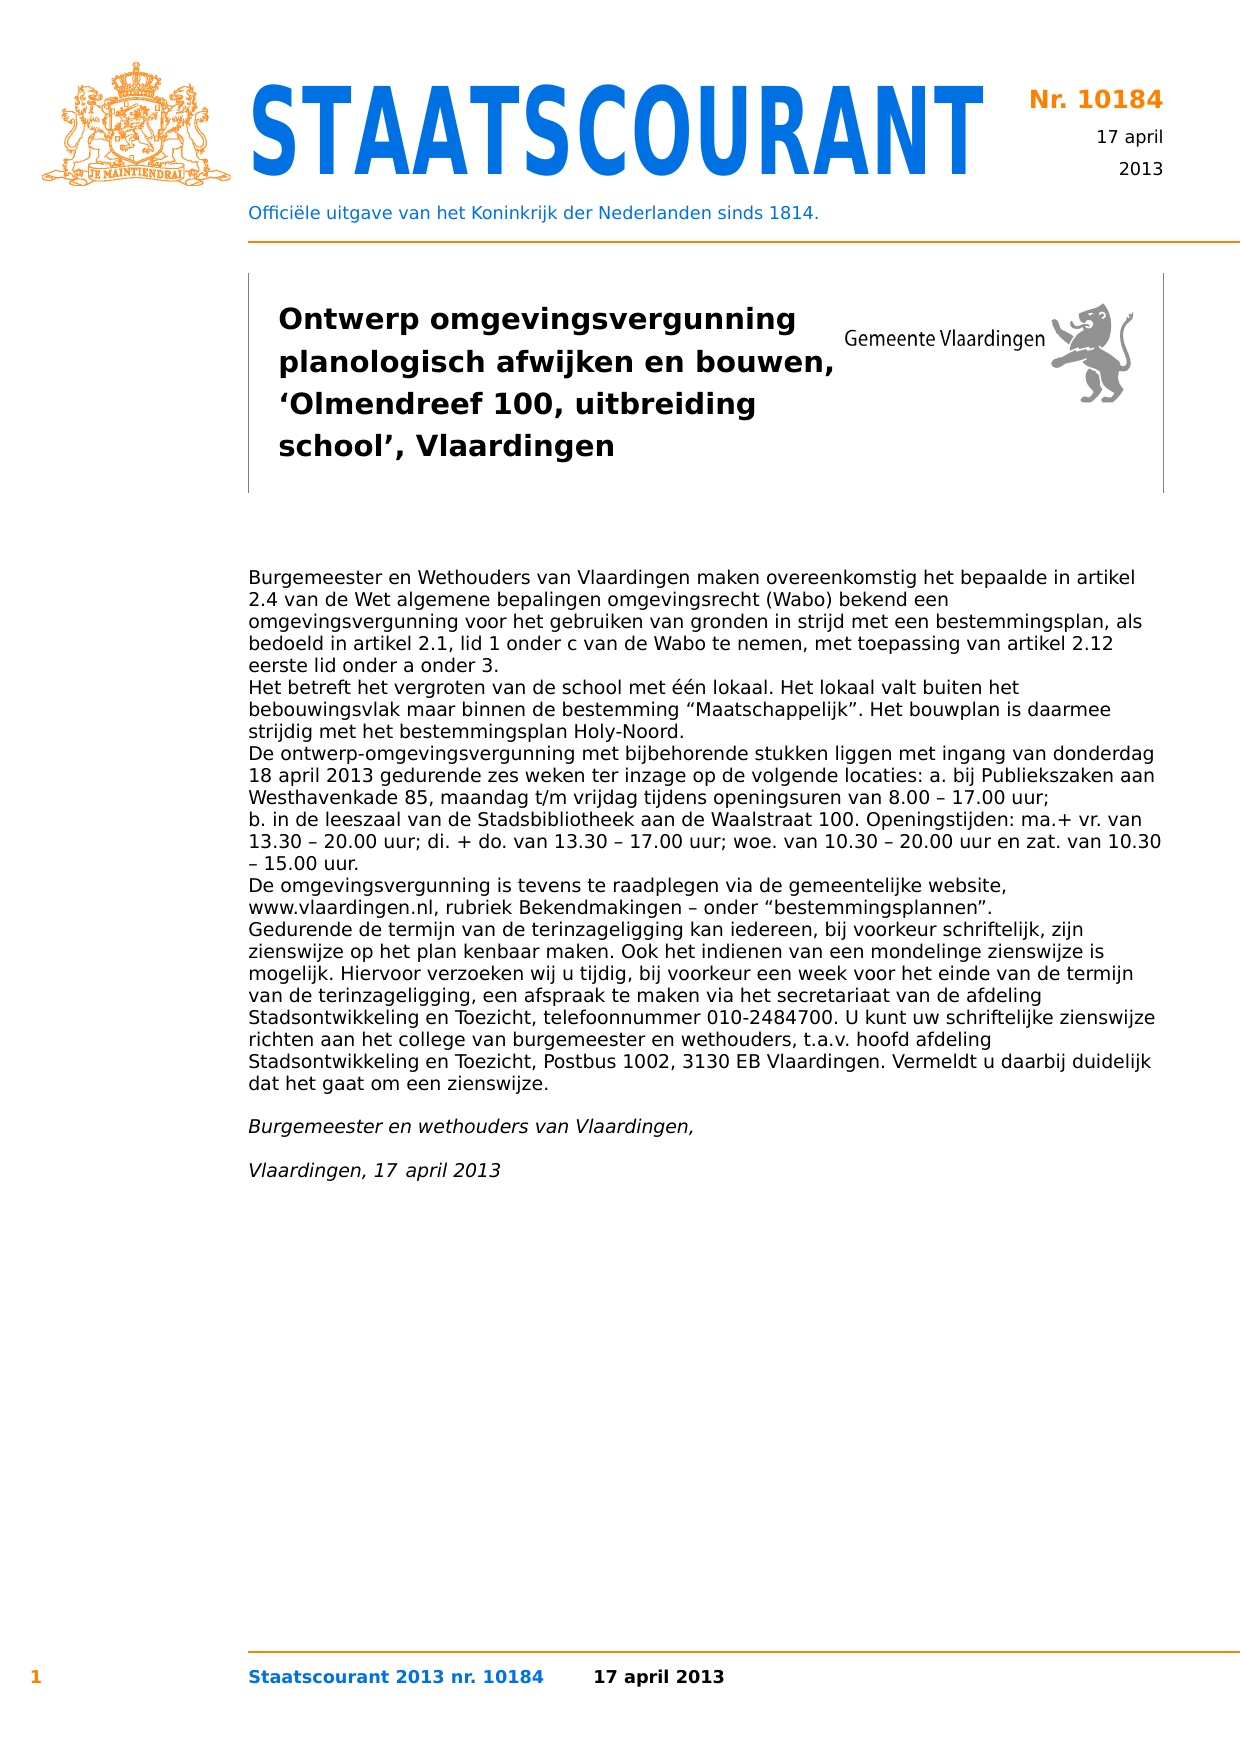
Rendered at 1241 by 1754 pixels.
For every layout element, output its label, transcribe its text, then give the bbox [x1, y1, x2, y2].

table_header STAATSCOURANT [248, 62, 998, 203]
text Burgemeester en Wethouders van Vlaardingen maken overeenkomstig het bepaalde in artikel 2.4 van de Wet algemene bepalingen omgevingsrecht (Wabo) bekend een omgevingsvergunning voor het gebruiken van gronden in strijd met een bestemmingsplan, als bedoeld in artikel 2.1, lid 1 onder c van de Wabo te nemen, met toepassing van artikel 2.12 eerste lid onder a onder 3. [248, 567, 1163, 677]
table_header Nr. 10184 [998, 62, 1240, 121]
text Gedurende de termijn van de terinzageligging kan iedereen, bij voorkeur schriftelijk, zijn zienswijze op het plan kenbaar maken. Ook het indienen van een mondelinge zienswijze is mogelijk. Hiervoor verzoeken wij u tijdig, bij voorkeur een week voor het einde van de termijn van de terinzageligging, een afspraak te maken via het secretariaat van de afdeling Stadsontwikkeling en Toezicht, telefoonnummer 010-2484700. U kunt uw schriftelijke zienswijze richten aan het college van burgemeester en wethouders, t.a.v. hoofd afdeling Stadsontwikkeling en Toezicht, Postbus 1002, 3130 EB Vlaardingen. Vermeldt u daarbij duidelijk dat het gaat om een zienswijze. [248, 919, 1163, 1094]
table_cell Officiële uitgave van het Koninkrijk der Nederlanden sinds 1814. [248, 203, 1240, 241]
text De omgevingsvergunning is tevens te raadplegen via de gemeentelijke website, www.vlaardingen.nl, rubriek Bekendmakingen – onder “bestemmingsplannen”. [248, 875, 1163, 919]
text b. in de leeszaal van de Stadsbibliotheek aan de Waalstraat 100. Openingstijden: ma.+ vr. van 13.30 – 20.00 uur; di. + do. van 13.30 – 17.00 uur; woe. van 10.30 – 20.00 uur en zat. van 10.30 – 15.00 uur. [248, 809, 1163, 875]
table_cell 17 april [998, 121, 1240, 153]
picture [41, 62, 231, 186]
text Het betreft het vergroten van de school met één lokaal. Het lokaal valt buiten het bebouwingsvlak maar binnen de bestemming “Maatschappelijk”. Het bouwplan is daarmee strijdig met het bestemmingsplan Holy-Noord. [248, 677, 1163, 743]
subtitle Ontwerp omgevingsvergunning planologisch afwijken en bouwen, ‘Olmendreef 100, uitbreiding school’, Vlaardingen [249, 273, 1163, 493]
table_cell 2013 [998, 153, 1240, 203]
picture [844, 302, 1134, 403]
table_header [25, 62, 248, 241]
text Burgemeester en wethouders van Vlaardingen, [248, 1116, 1163, 1138]
text De ontwerp-omgevingsvergunning met bijbehorende stukken liggen met ingang van donderdag 18 april 2013 gedurende zes weken ter inzage op de volgende locaties: a. bij Publiekszaken aan Westhavenkade 85, maandag t/m vrijdag tijdens openingsuren van 8.00 – 17.00 uur; [248, 743, 1163, 809]
text Vlaardingen, 17 april 2013 [248, 1160, 1163, 1182]
